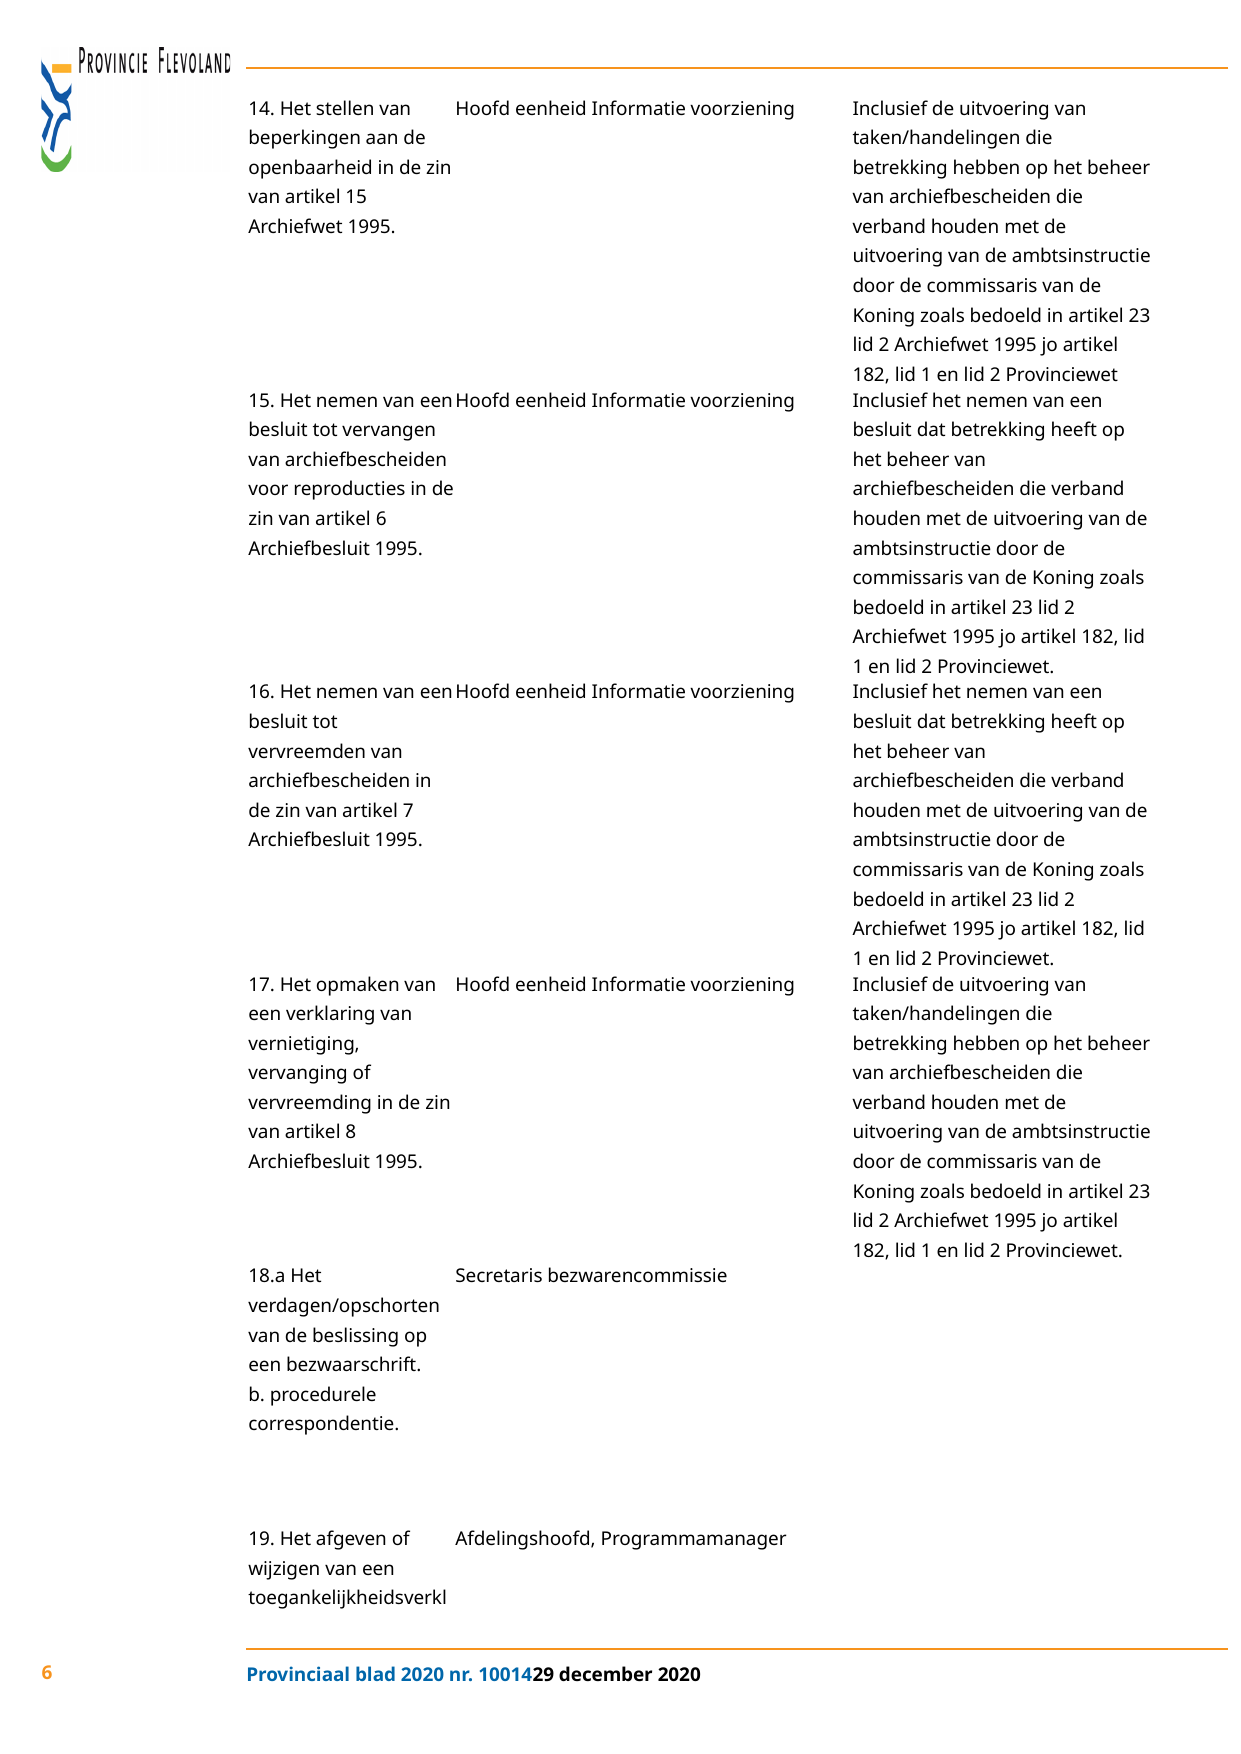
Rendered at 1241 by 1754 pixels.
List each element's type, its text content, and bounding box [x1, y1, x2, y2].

table_cell [852, 1263, 1152, 1525]
table_cell Hoofd eenheid Informatie voorziening [455, 971, 852, 1263]
table_cell 16. Het nemen van een besluit tot vervreemden van archiefbescheiden in de zin van artikel 7 Archiefbesluit 1995. [248, 679, 455, 971]
table_cell 14. Het stellen van beperkingen aan de openbaarheid in de zin van artikel 15 Archiefwet 1995. [248, 95, 455, 387]
table_cell [852, 1525, 1152, 1610]
table_cell Inclusief het nemen van een besluit dat betrekking heeft op het beheer van archiefbescheiden die verband houden met de uitvoering van de ambtsinstructie door de commissaris van de Koning zoals bedoeld in artikel 23 lid 2 Archiefwet 1995 jo artikel 182, lid 1 en lid 2 Provinciewet. [852, 387, 1152, 679]
table_cell 19. Het afgeven of wijzigen van een toegankelijkheidsverkl [248, 1525, 455, 1610]
picture [41, 47, 231, 172]
table_cell Inclusief de uitvoering van taken/handelingen die betrekking hebben op het beheer van archiefbescheiden die verband houden met de uitvoering van de ambtsinstructie door de commissaris van de Koning zoals bedoeld in artikel 23 lid 2 Archiefwet 1995 jo artikel 182, lid 1 en lid 2 Provinciewet [852, 95, 1152, 387]
table_cell 15. Het nemen van een besluit tot vervangen van archiefbescheiden voor reproducties in de zin van artikel 6 Archiefbesluit 1995. [248, 387, 455, 679]
table_cell Inclusief het nemen van een besluit dat betrekking heeft op het beheer van archiefbescheiden die verband houden met de uitvoering van de ambtsinstructie door de commissaris van de Koning zoals bedoeld in artikel 23 lid 2 Archiefwet 1995 jo artikel 182, lid 1 en lid 2 Provinciewet. [852, 679, 1152, 971]
table_cell 17. Het opmaken van een verklaring van vernietiging, vervanging of vervreemding in de zin van artikel 8 Archiefbesluit 1995. [248, 971, 455, 1263]
table_cell Hoofd eenheid Informatie voorziening [455, 387, 852, 679]
table_cell Hoofd eenheid Informatie voorziening [455, 679, 852, 971]
table_cell Hoofd eenheid Informatie voorziening [455, 95, 852, 387]
table_cell Afdelingshoofd, Programmamanager [455, 1525, 852, 1610]
table_cell Inclusief de uitvoering van taken/handelingen die betrekking hebben op het beheer van archiefbescheiden die verband houden met de uitvoering van de ambtsinstructie door de commissaris van de Koning zoals bedoeld in artikel 23 lid 2 Archiefwet 1995 jo artikel 182, lid 1 en lid 2 Provinciewet. [852, 971, 1152, 1263]
table_cell Secretaris bezwarencommissie [455, 1263, 852, 1525]
table_cell 18.a Het verdagen/opschorten van de beslissing op een bezwaarschrift. b. procedurele correspondentie. [248, 1263, 455, 1525]
